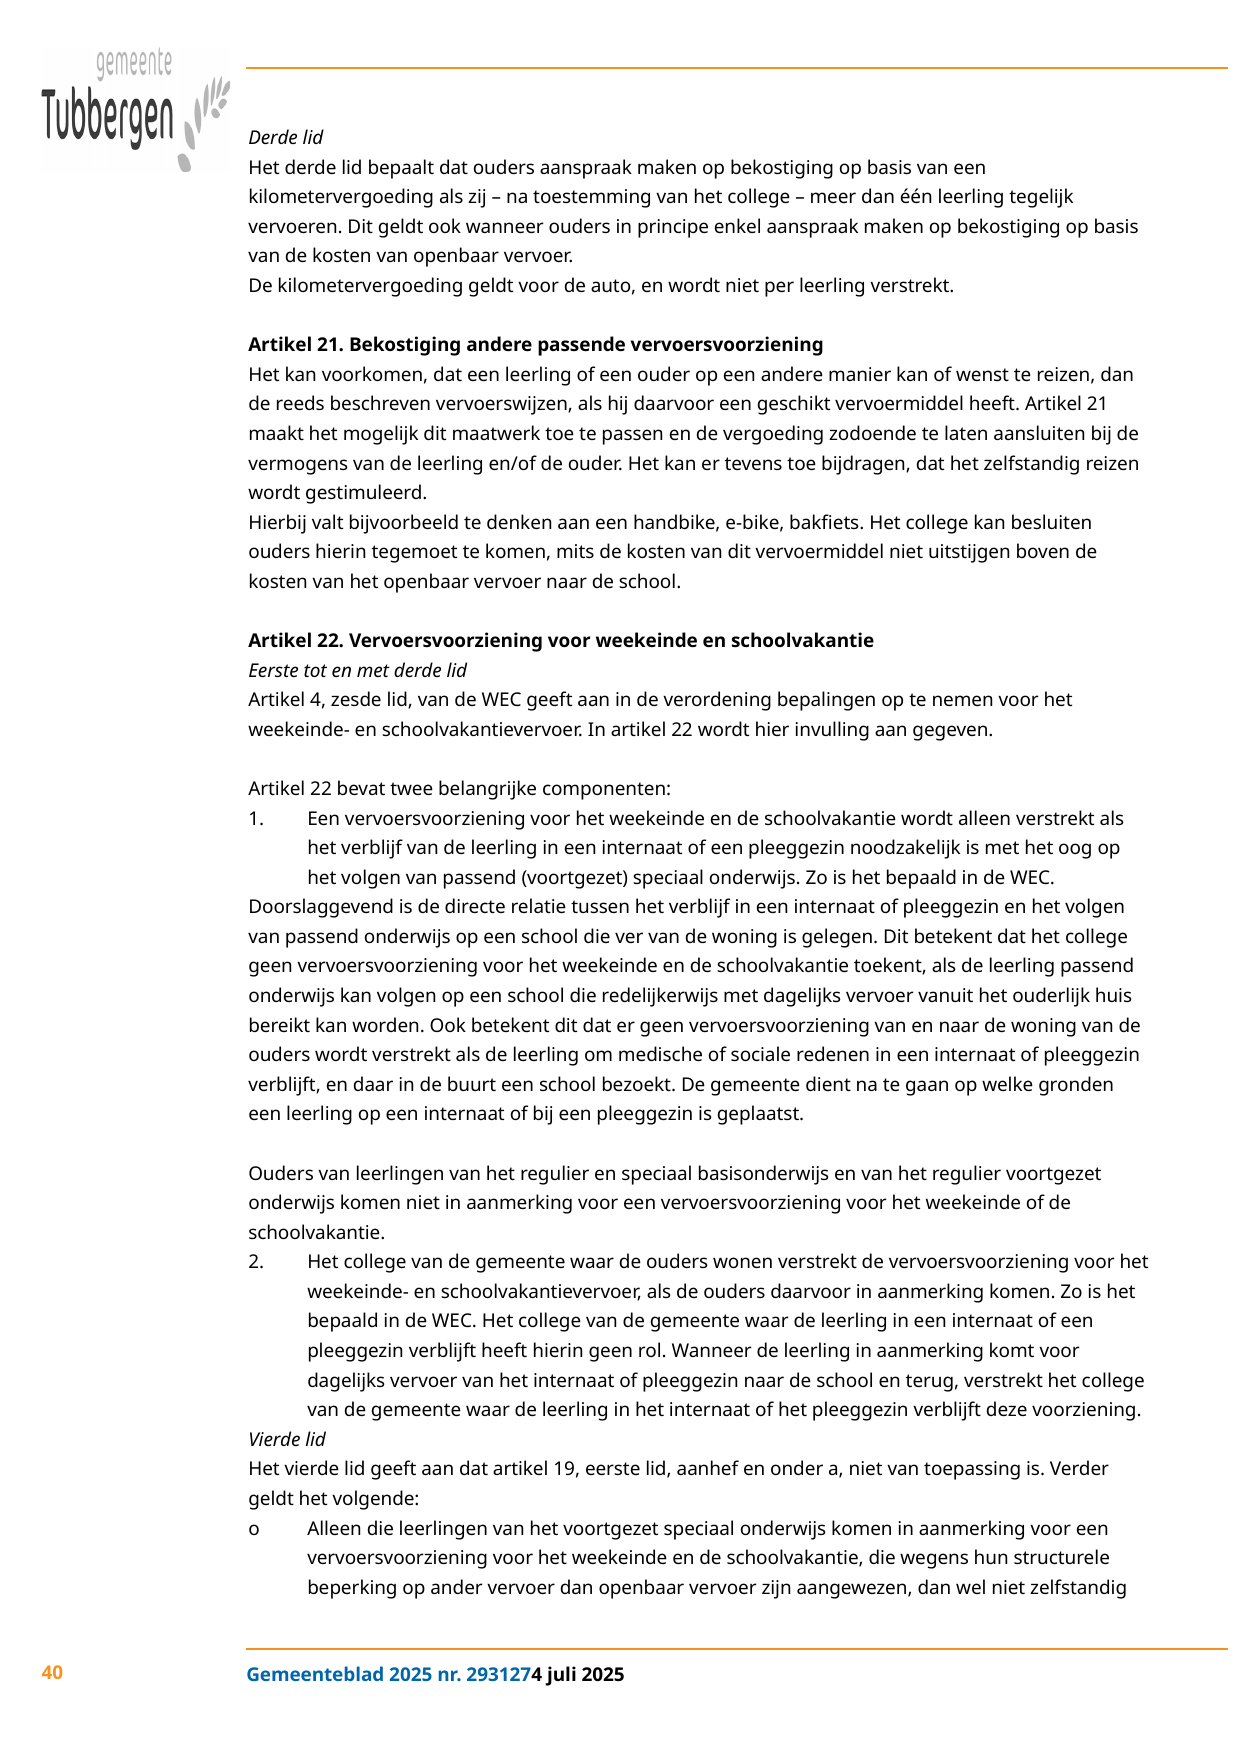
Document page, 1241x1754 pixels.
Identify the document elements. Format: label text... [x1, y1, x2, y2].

text Artikel 4, zesde lid, van de WEC geeft aan in de verordening bepalingen op te nemen voor het weekeinde- en schoolvakantievervoer. In artikel 22 wordt hier invulling aan gegeven. [248, 686, 1152, 742]
text Het derde lid bepaalt dat ouders aanspraak maken op bekostiging op basis van een kilometervergoeding als zij – na toestemming van het college – meer dan één leerling tegelijk vervoeren. Dit geldt ook wanneer ouders in principe enkel aanspraak maken op bekostiging op basis van de kosten van openbaar vervoer. [248, 154, 1152, 268]
text Het kan voorkomen, dat een leerling of een ouder op een andere manier kan of wenst te reizen, dan de reeds beschreven vervoerswijzen, als hij daarvoor een geschikt vervoermiddel heeft. Artikel 21 maakt het mogelijk dit maatwerk toe te passen en de vergoeding zodoende te laten aansluiten bij de vermogens van de leerling en/of de ouder. Het kan er tevens toe bijdragen, dat het zelfstandig reizen wordt gestimuleerd. [248, 361, 1152, 505]
picture [41, 47, 231, 172]
text Derde lid [248, 124, 1152, 150]
text Ouders van leerlingen van het regulier en speciaal basisonderwijs en van het regulier voortgezet onderwijs komen niet in aanmerking voor een vervoersvoorziening voor het weekeinde of de schoolvakantie. [248, 1160, 1152, 1245]
text Artikel 22 bevat twee belangrijke componenten: [248, 775, 1152, 801]
text Doorslaggevend is de directe relatie tussen het verblijf in een internaat of pleeggezin en het volgen van passend onderwijs op een school die ver van de woning is gelegen. Dit betekent dat het college geen vervoersvoorziening voor het weekeinde en de schoolvakantie toekent, als de leerling passend onderwijs kan volgen op een school die redelijkerwijs met dagelijks vervoer vanuit het ouderlijk huis bereikt kan worden. Ook betekent dit dat er geen vervoersvoorziening van en naar de woning van de ouders wordt verstrekt als de leerling om medische of sociale redenen in een internaat of pleeggezin verblijft, en daar in de buurt een school bezoekt. De gemeente dient na te gaan op welke gronden een leerling op een internaat of bij een pleeggezin is geplaatst. [248, 893, 1152, 1126]
text Eerste tot en met derde lid [248, 657, 1152, 683]
text Het vierde lid geeft aan dat artikel 19, eerste lid, aanhef en onder a, niet van toepassing is. Verder geldt het volgende: [248, 1456, 1152, 1511]
text Artikel 22. Vervoersvoorziening voor weekeinde en schoolvakantie [248, 627, 1152, 653]
text De kilometervergoeding geldt voor de auto, en wordt niet per leerling verstrekt. [248, 272, 1152, 298]
list Alleen die leerlingen van het voortgezet speciaal onderwijs komen in aanmerking voor een vervoersvoorziening voor het weekeinde en de schoolvakantie, die wegens hun structurele beperking op ander vervoer dan openbaar vervoer zijn aangewezen, dan wel niet zelfstandig [248, 1515, 1152, 1600]
text Hierbij valt bijvoorbeeld te denken aan een handbike, e-bike, bakfiets. Het college kan besluiten ouders hierin tegemoet te komen, mits de kosten van dit vervoermiddel niet uitstijgen boven de kosten van het openbaar vervoer naar de school. [248, 509, 1152, 594]
text Artikel 21. Bekostiging andere passende vervoersvoorziening [248, 331, 1152, 357]
list Het college van de gemeente waar de ouders wonen verstrekt de vervoersvoorziening voor het weekeinde- en schoolvakantievervoer, als de ouders daarvoor in aanmerking komen. Zo is het bepaald in de WEC. Het college van de gemeente waar de leerling in een internaat of een pleeggezin verblijft heeft hierin geen rol. Wanneer de leerling in aanmerking komt voor dagelijks vervoer van het internaat of pleeggezin naar de school en terug, verstrekt het college van de gemeente waar de leerling in het internaat of het pleeggezin verblijft deze voorziening. [248, 1248, 1152, 1422]
list Een vervoersvoorziening voor het weekeinde en de schoolvakantie wordt alleen verstrekt als het verblijf van de leerling in een internaat of een pleeggezin noodzakelijk is met het oog op het volgen van passend (voortgezet) speciaal onderwijs. Zo is het bepaald in de WEC. [248, 805, 1152, 890]
text Vierde lid [248, 1426, 1152, 1452]
